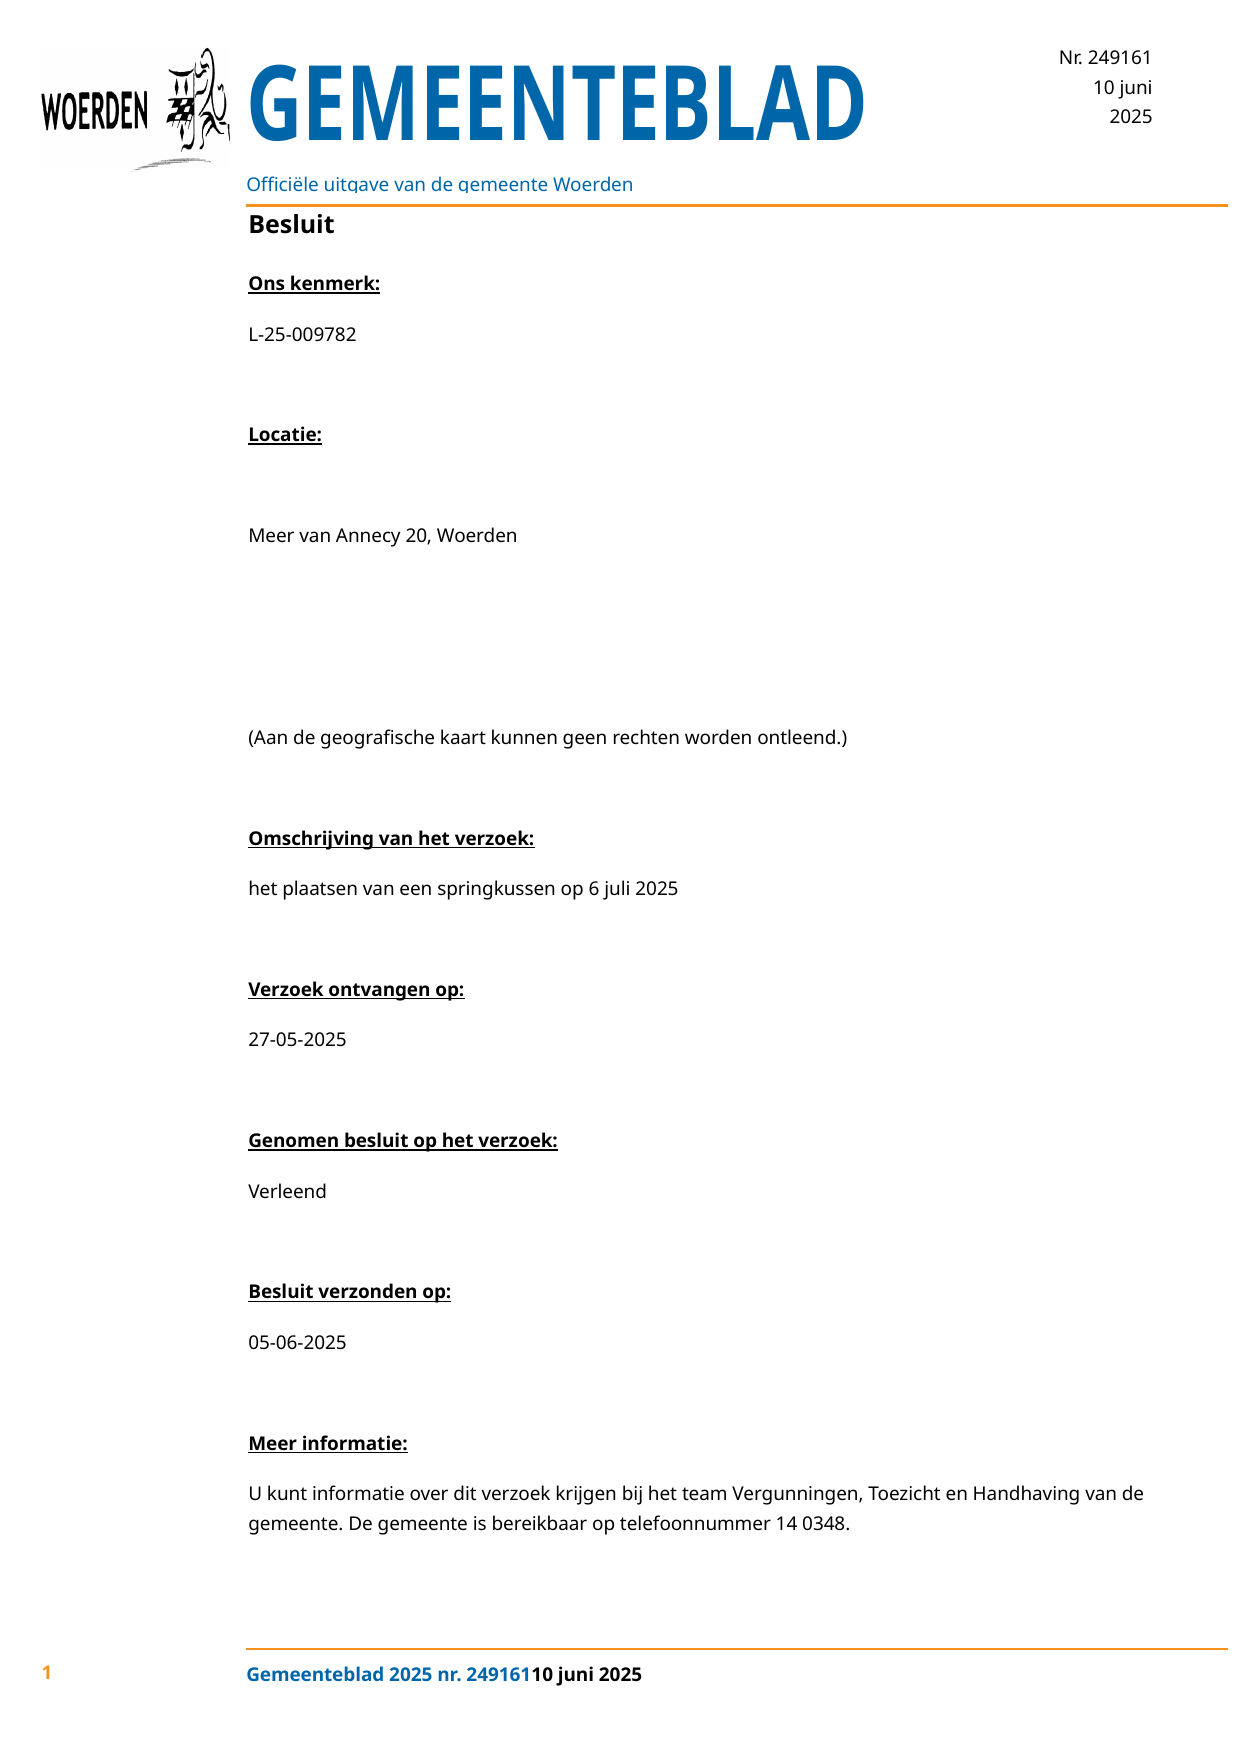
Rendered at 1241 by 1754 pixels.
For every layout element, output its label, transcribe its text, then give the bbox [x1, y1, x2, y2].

text 27-05-2025 [248, 1027, 1152, 1052]
text het plaatsen van een springkussen op 6 juli 2025 [248, 875, 1152, 901]
text U kunt informatie over dit verzoek krijgen bij het team Vergunningen, Toezicht en Handhaving van de gemeente. De gemeente is bereikbaar op telefoonnummer 14 0348. [248, 1480, 1152, 1536]
picture [41, 47, 231, 172]
text (Aan de geografische kaart kunnen geen rechten worden ontleend.) [248, 724, 1152, 750]
text Omschrijving van het verzoek: [248, 825, 1152, 851]
text Verzoek ontvangen op: [248, 976, 1152, 1002]
text Genomen besluit op het verzoek: [248, 1127, 1152, 1153]
text L-25-009782 [248, 321, 1152, 346]
text Ons kenmerk: [248, 270, 1152, 296]
text 05-06-2025 [248, 1329, 1152, 1355]
text Meer van Annecy 20, Woerden [248, 522, 1152, 548]
text Locatie: [248, 422, 1152, 447]
text Verleend [248, 1178, 1152, 1203]
text Meer informatie: [248, 1430, 1152, 1456]
text Besluit verzonden op: [248, 1279, 1152, 1304]
text Besluit [248, 207, 1152, 241]
